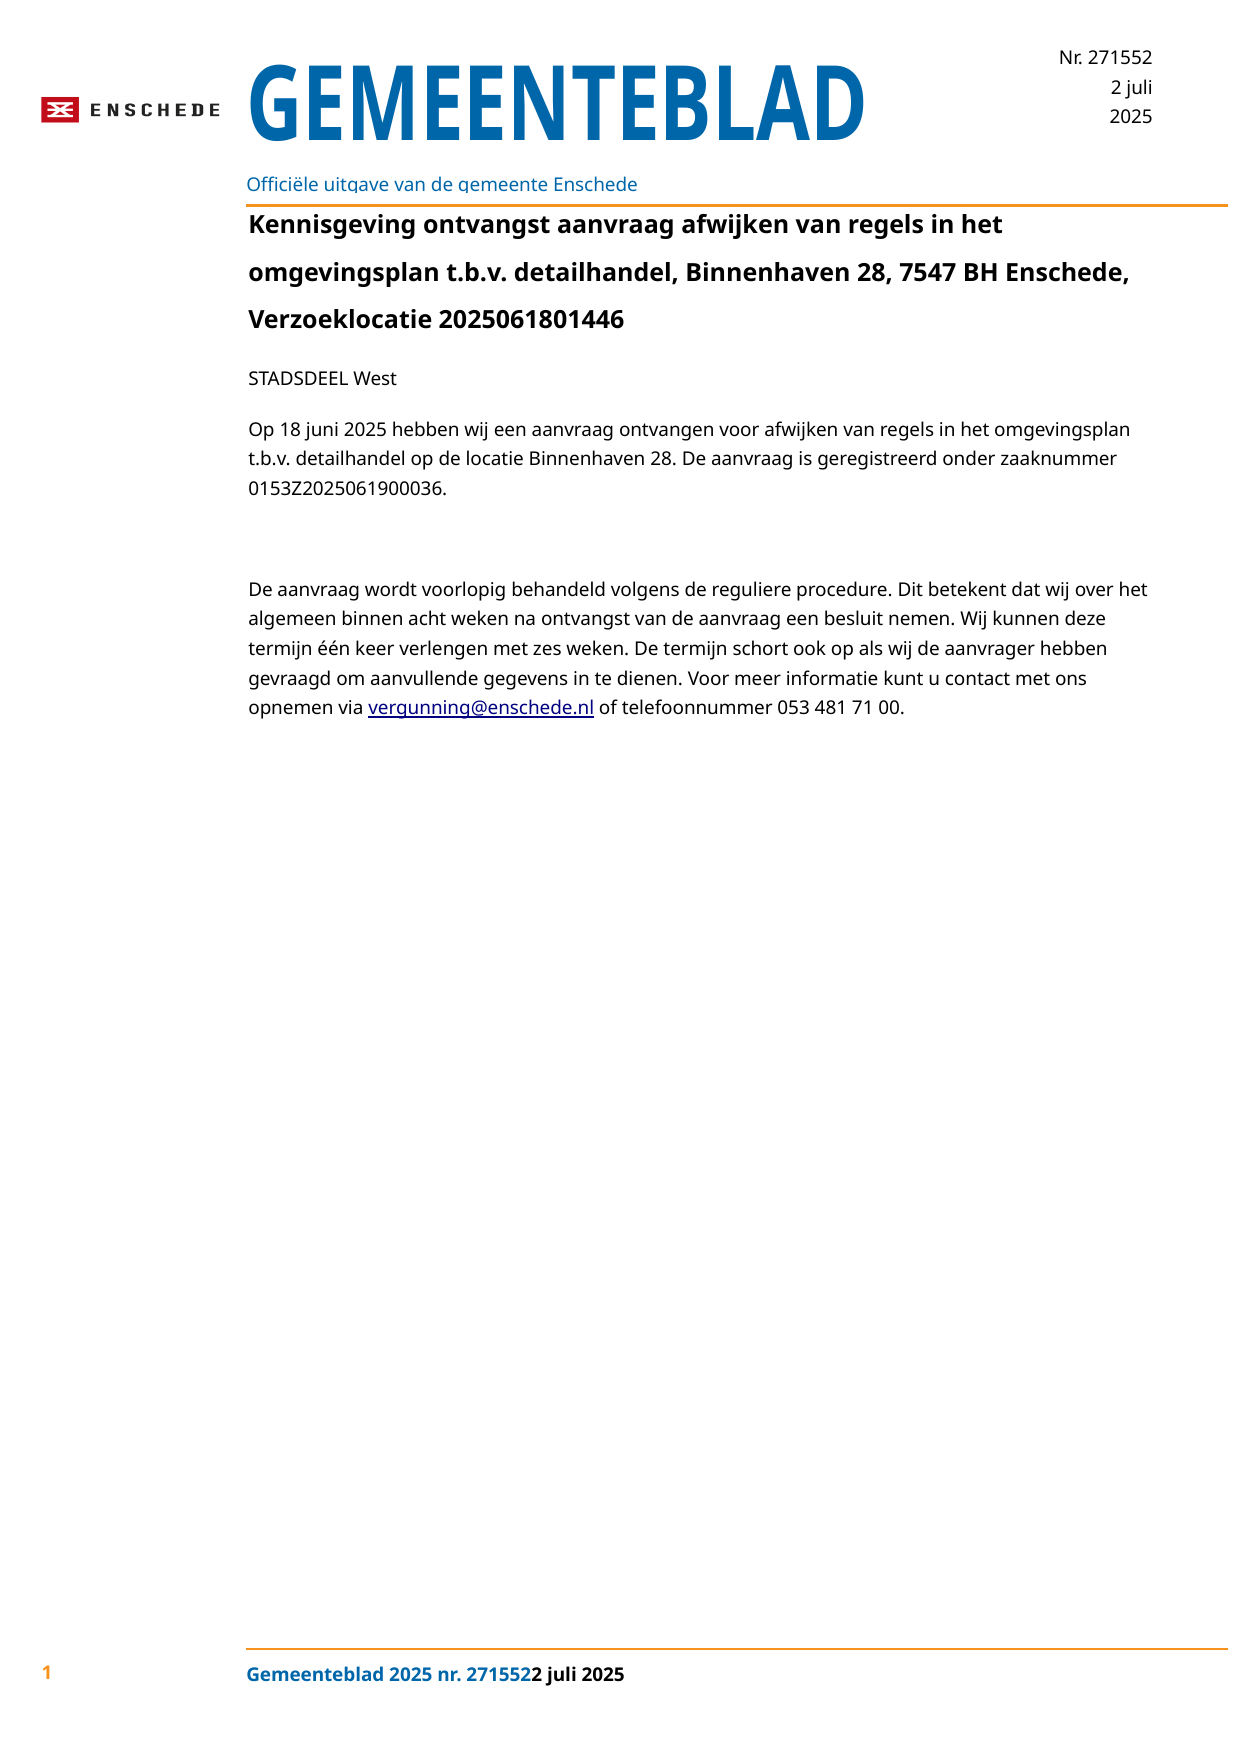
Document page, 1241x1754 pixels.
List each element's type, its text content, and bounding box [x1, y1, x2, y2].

text Op 18 juni 2025 hebben wij een aanvraag ontvangen voor afwijken van regels in het omgevingsplan t.b.v. detailhandel op de locatie Binnenhaven 28. De aanvraag is geregistreerd onder zaaknummer 0153Z2025061900036. [248, 416, 1152, 501]
text STADSDEEL West [248, 366, 1152, 391]
picture [41, 47, 231, 172]
text Kennisgeving ontvangst aanvraag afwijken van regels in het omgevingsplan t.b.v. detailhandel, Binnenhaven 28, 7547 BH Enschede, Verzoeklocatie 2025061801446 [248, 207, 1152, 336]
text De aanvraag wordt voorlopig behandeld volgens de reguliere procedure. Dit betekent dat wij over het algemeen binnen acht weken na ontvangst van de aanvraag een besluit nemen. Wij kunnen deze termijn één keer verlengen met zes weken. De termijn schort ook op als wij de aanvrager hebben gevraagd om aanvullende gegevens in te dienen. Voor meer informatie kunt u contact met ons opnemen via vergunning@enschede.nl of telefoonnummer 053 481 71 00. [248, 576, 1152, 720]
